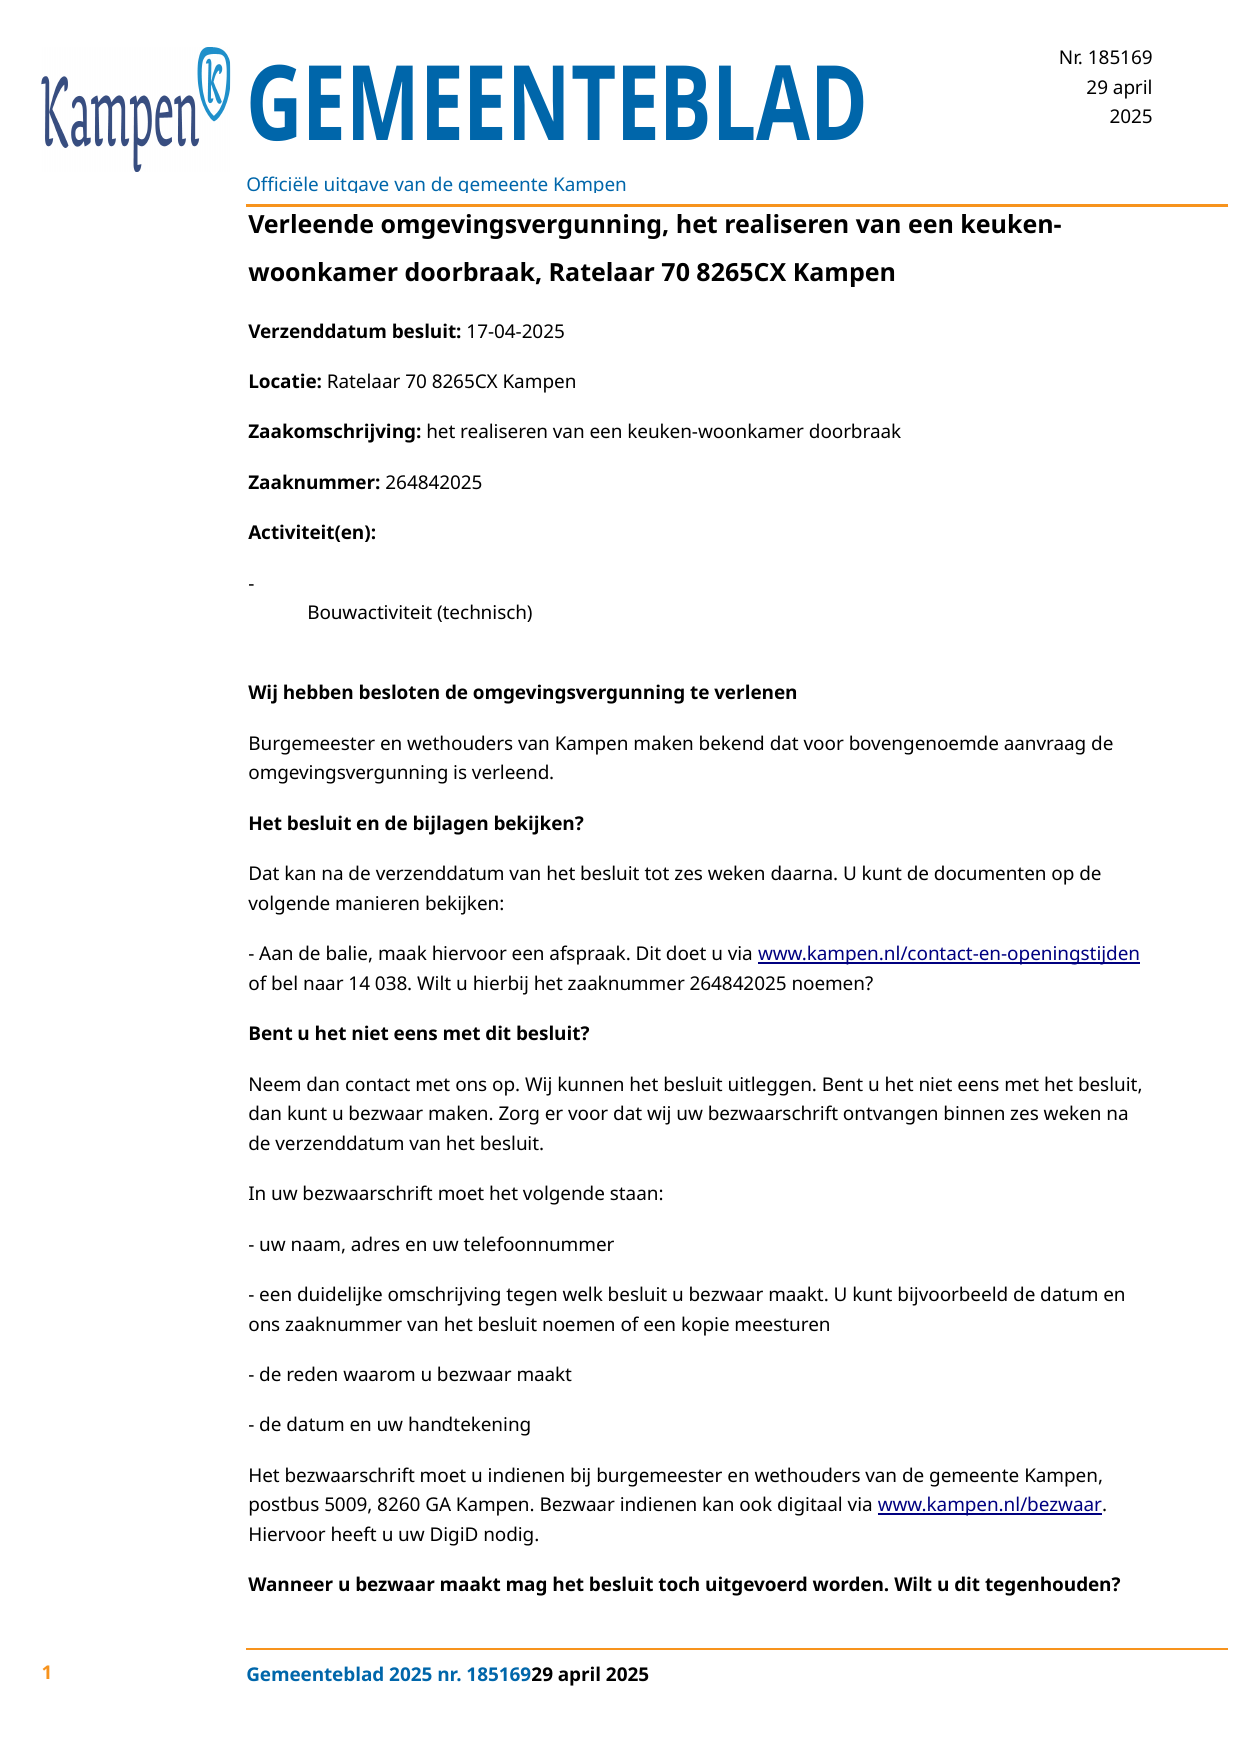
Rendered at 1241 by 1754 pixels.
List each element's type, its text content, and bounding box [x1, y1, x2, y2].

text Zaaknummer: 264842025 [248, 469, 1152, 495]
text Wij hebben besloten de omgevingsvergunning te verlenen [248, 679, 1152, 705]
picture [41, 47, 231, 172]
text Locatie: Ratelaar 70 8265CX Kampen [248, 368, 1152, 394]
text Verzenddatum besluit: 17-04-2025 [248, 318, 1152, 344]
text Het besluit en de bijlagen bekijken? [248, 810, 1152, 836]
text Het bezwaarschrift moet u indienen bij burgemeester en wethouders van de gemeente Kampen, postbus 5009, 8260 GA Kampen. Bezwaar indienen kan ook digitaal via www.kampen.nl/bezwaar. Hiervoor heeft u uw DigiD nodig. [248, 1462, 1152, 1547]
text - de reden waarom u bezwaar maakt [248, 1361, 1152, 1387]
text - een duidelijke omschrijving tegen welk besluit u bezwaar maakt. U kunt bijvoorbeeld de datum en ons zaaknummer van het besluit noemen of een kopie meesturen [248, 1281, 1152, 1337]
text Bent u het niet eens met dit besluit? [248, 1020, 1152, 1046]
text Burgemeester en wethouders van Kampen maken bekend dat voor bovengenoemde aanvraag de omgevingsvergunning is verleend. [248, 730, 1152, 785]
text Verleende omgevingsvergunning, het realiseren van een keuken-woonkamer doorbraak, Ratelaar 70 8265CX Kampen [248, 207, 1152, 288]
text Zaakomschrijving: het realiseren van een keuken-woonkamer doorbraak [248, 419, 1152, 444]
text Dat kan na de verzenddatum van het besluit tot zes weken daarna. U kunt de documenten op de volgende manieren bekijken: [248, 860, 1152, 916]
text - uw naam, adres en uw telefoonnummer [248, 1231, 1152, 1257]
list Bouwactiviteit (technisch) [248, 599, 1152, 625]
text Wanneer u bezwaar maakt mag het besluit toch uitgevoerd worden. Wilt u dit tegenhouden? [248, 1572, 1152, 1597]
text - Aan de balie, maak hiervoor een afspraak. Dit doet u via www.kampen.nl/contact-en-openingstijden of bel naar 14 038. Wilt u hierbij het zaaknummer 264842025 noemen? [248, 940, 1152, 996]
text In uw bezwaarschrift moet het volgende staan: [248, 1180, 1152, 1206]
text Neem dan contact met ons op. Wij kunnen het besluit uitleggen. Bent u het niet eens met het besluit, dan kunt u bezwaar maken. Zorg er voor dat wij uw bezwaarschrift ontvangen binnen zes weken na de verzenddatum van het besluit. [248, 1071, 1152, 1156]
text Activiteit(en): [248, 519, 1152, 545]
text - de datum en uw handtekening [248, 1412, 1152, 1437]
